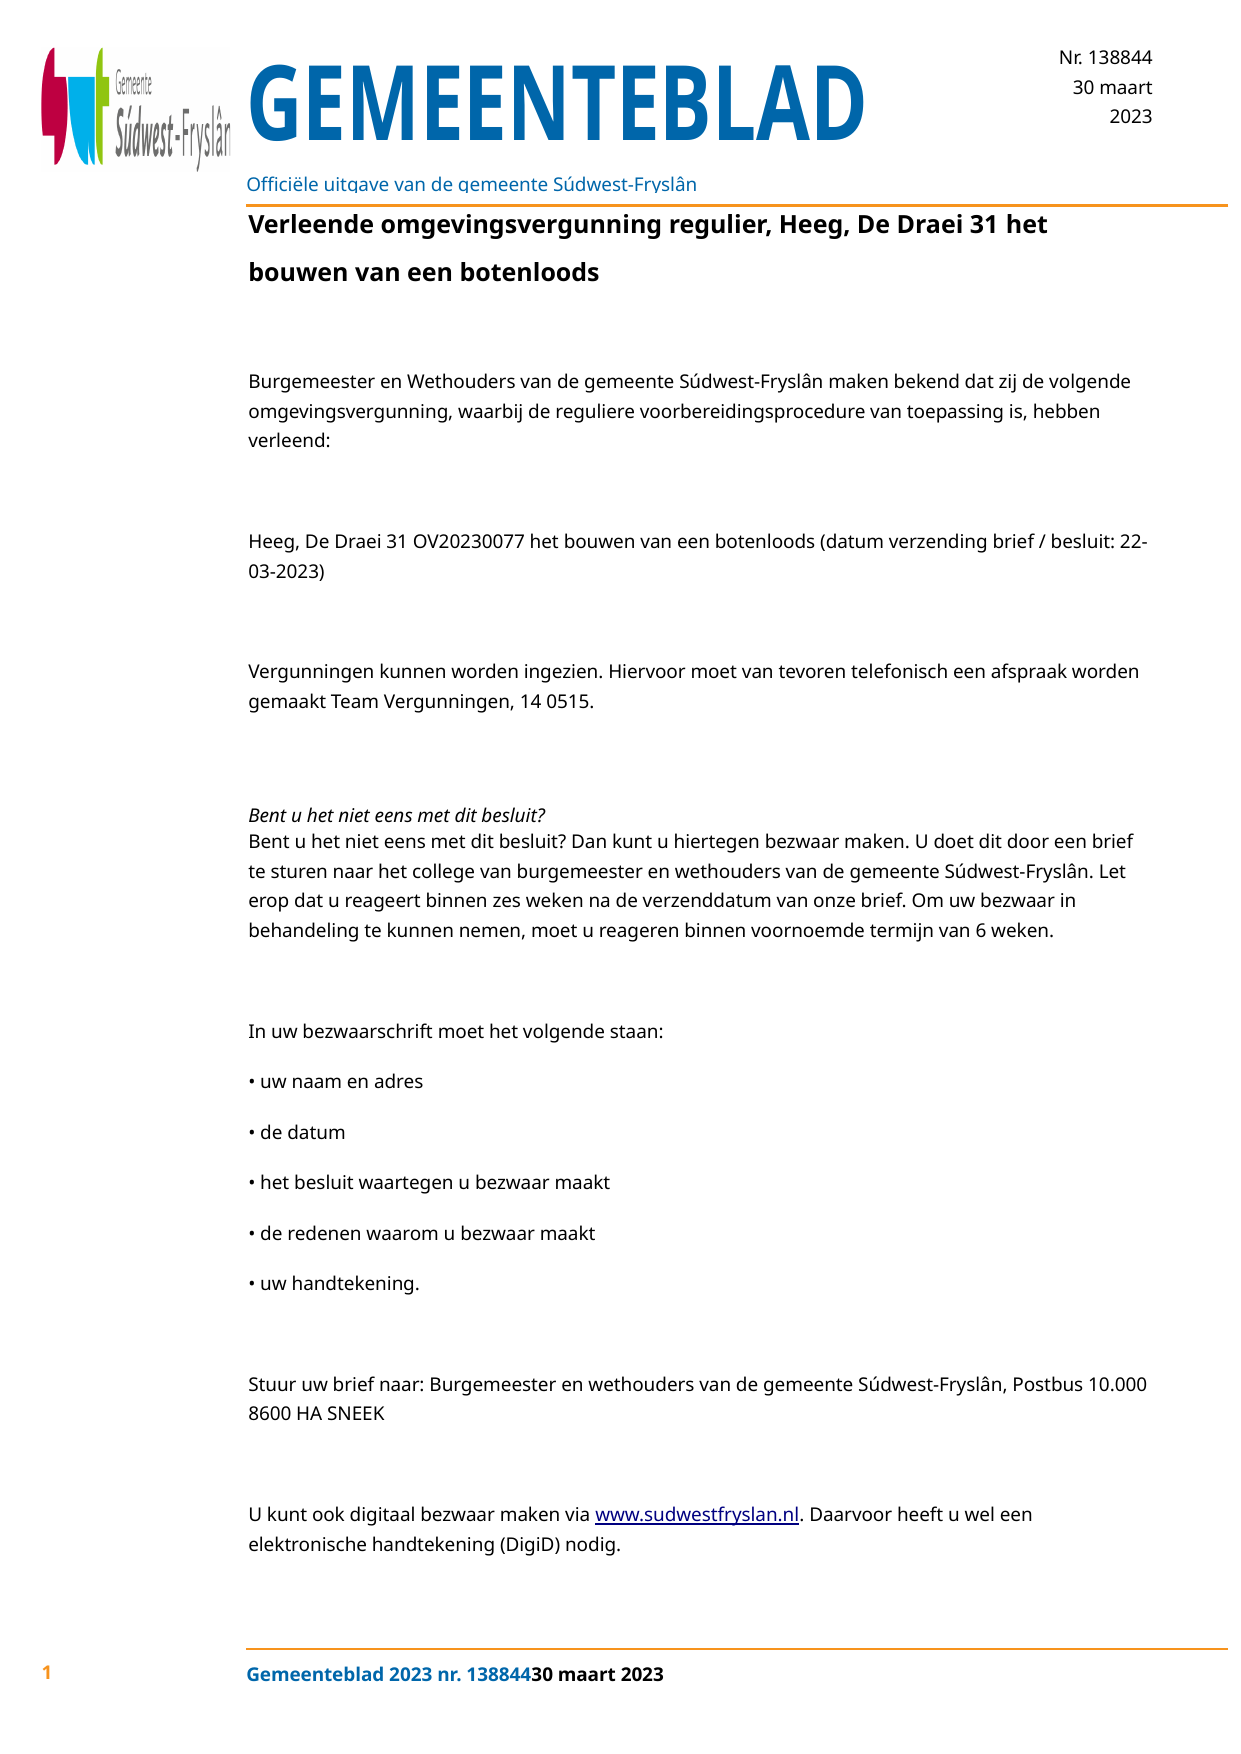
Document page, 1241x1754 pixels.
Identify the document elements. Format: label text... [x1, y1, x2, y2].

text In uw bezwaarschrift moet het volgende staan: [248, 1018, 1152, 1044]
text • het besluit waartegen u bezwaar maakt [248, 1169, 1152, 1195]
text • uw naam en adres [248, 1068, 1152, 1094]
text Bent u het niet eens met dit besluit? Dan kunt u hiertegen bezwaar maken. U doet dit door een brief te sturen naar het college van burgemeester en wethouders van de gemeente Súdwest-Fryslân. Let erop dat u reageert binnen zes weken na de verzenddatum van onze brief. Om uw bezwaar in behandeling te kunnen nemen, moet u reageren binnen voornoemde termijn van 6 weken. [248, 828, 1152, 943]
text • uw handtekening. [248, 1270, 1152, 1296]
text Vergunningen kunnen worden ingezien. Hiervoor moet van tevoren telefonisch een afspraak worden gemaakt Team Vergunningen, 14 0515. [248, 659, 1152, 714]
picture [41, 47, 231, 172]
text U kunt ook digitaal bezwaar maken via www.sudwestfryslan.nl. Daarvoor heeft u wel een elektronische handtekening (DigiD) nodig. [248, 1501, 1152, 1557]
text Verleende omgevingsvergunning regulier, Heeg, De Draei 31 het bouwen van een botenloods [248, 207, 1152, 288]
text Stuur uw brief naar: Burgemeester en wethouders van de gemeente Súdwest-Fryslân, Postbus 10.000 8600 HA SNEEK [248, 1371, 1152, 1426]
text • de redenen waarom u bezwaar maakt [248, 1220, 1152, 1245]
text Heeg, De Draei 31 OV20230077 het bouwen van een botenloods (datum verzending brief / besluit: 22-03-2023) [248, 528, 1152, 584]
text Burgemeester en Wethouders van de gemeente Súdwest-Fryslân maken bekend dat zij de volgende omgevingsvergunning, waarbij de reguliere voorbereidingsprocedure van toepassing is, hebben verleend: [248, 368, 1152, 453]
text Bent u het niet eens met dit besluit? [248, 803, 1152, 828]
text • de datum [248, 1119, 1152, 1144]
